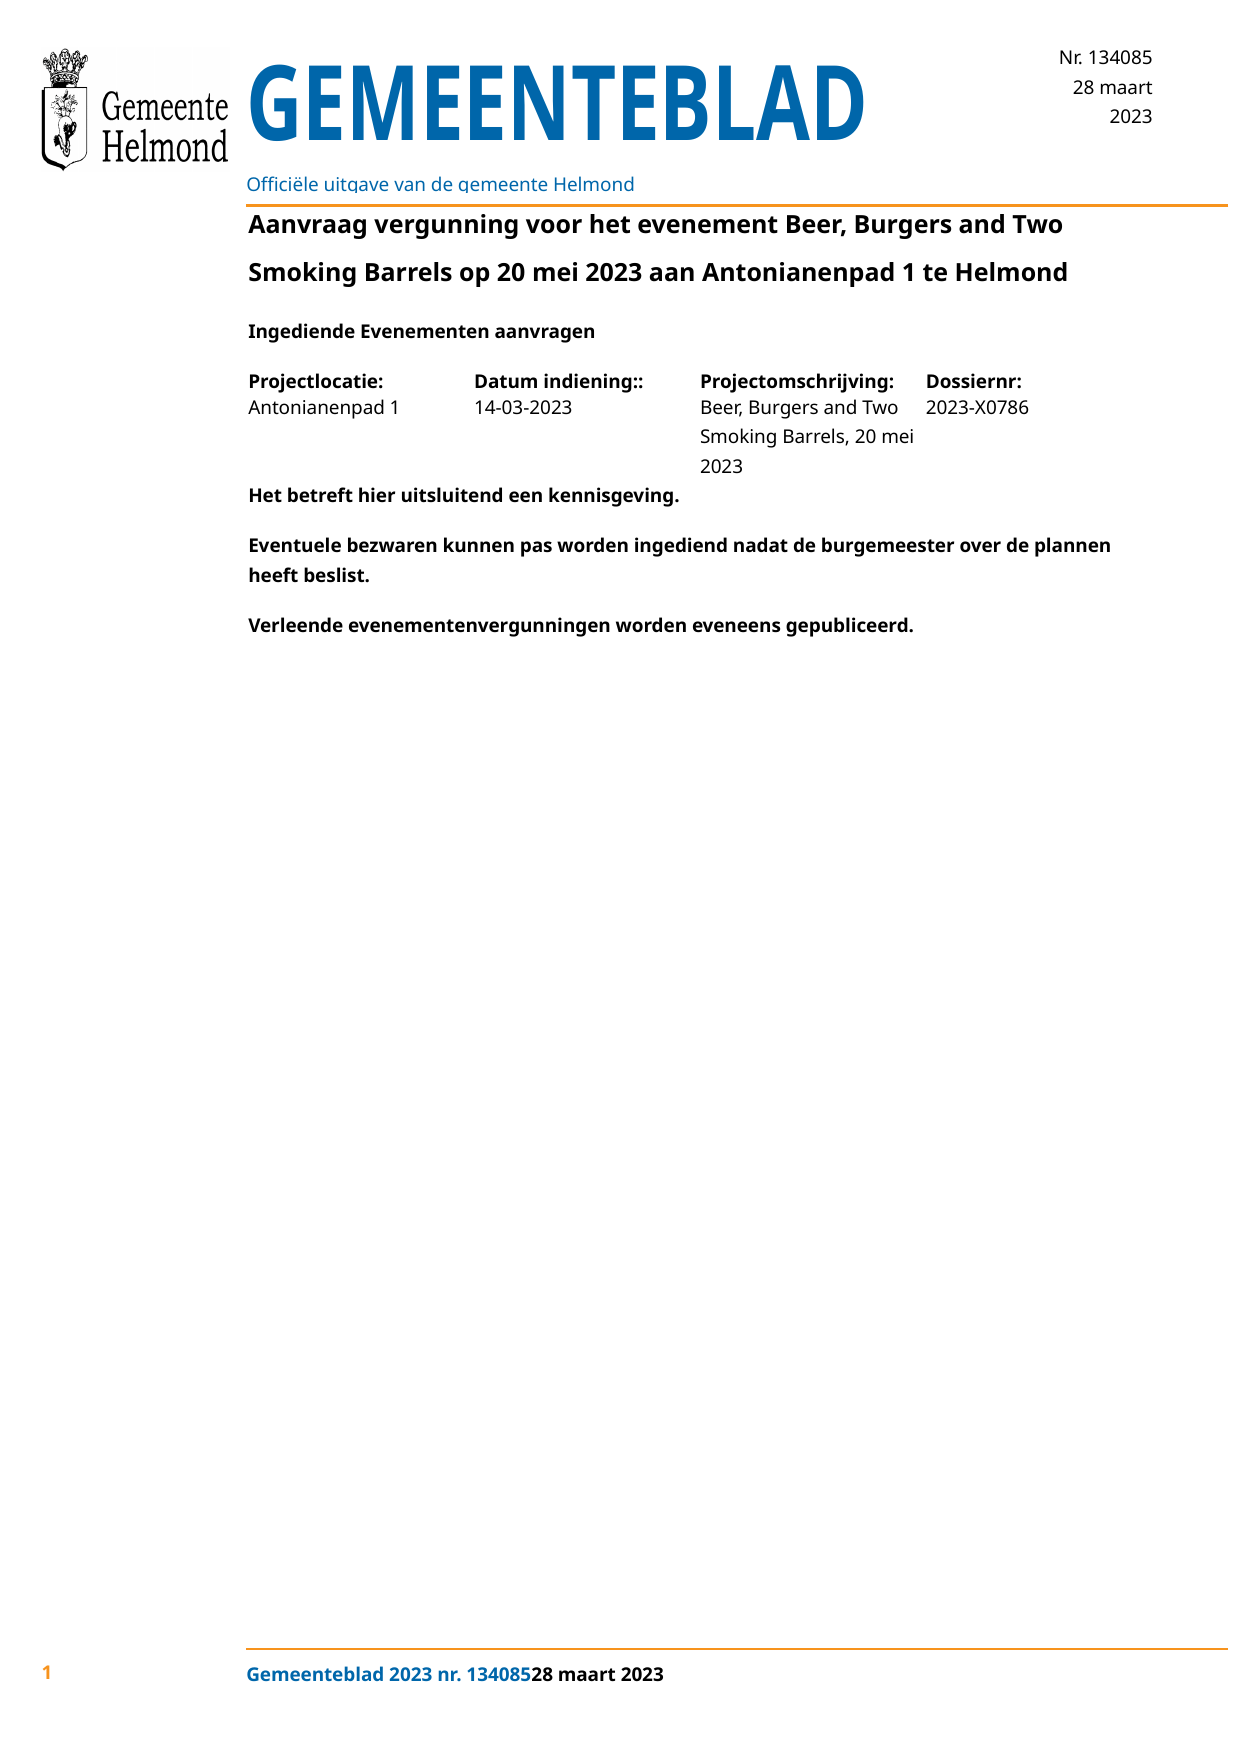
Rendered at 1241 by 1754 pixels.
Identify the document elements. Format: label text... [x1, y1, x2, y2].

table_header Projectomschrijving: [700, 369, 926, 394]
table_cell 14-03-2023 [474, 394, 700, 479]
text Eventuele bezwaren kunnen pas worden ingediend nadat de burgemeester over de plannen heeft beslist. [248, 533, 1152, 588]
table_cell Beer, Burgers and Two Smoking Barrels, 20 mei 2023 [700, 394, 926, 479]
table_cell Antonianenpad 1 [248, 394, 474, 479]
text Ingediende Evenementen aanvragen [248, 318, 1152, 344]
table_header Projectlocatie: [248, 369, 474, 394]
text Verleende evenementenvergunningen worden eveneens gepubliceerd. [248, 613, 1152, 638]
table_header Datum indiening:: [474, 369, 700, 394]
text Het betreft hier uitsluitend een kennisgeving. [248, 482, 1152, 508]
text Aanvraag vergunning voor het evenement Beer, Burgers and Two Smoking Barrels op 20 mei 2023 aan Antonianenpad 1 te Helmond [248, 207, 1152, 288]
table_cell 2023-X0786 [926, 394, 1152, 479]
picture [41, 47, 231, 172]
table_header Dossiernr: [926, 369, 1152, 394]
